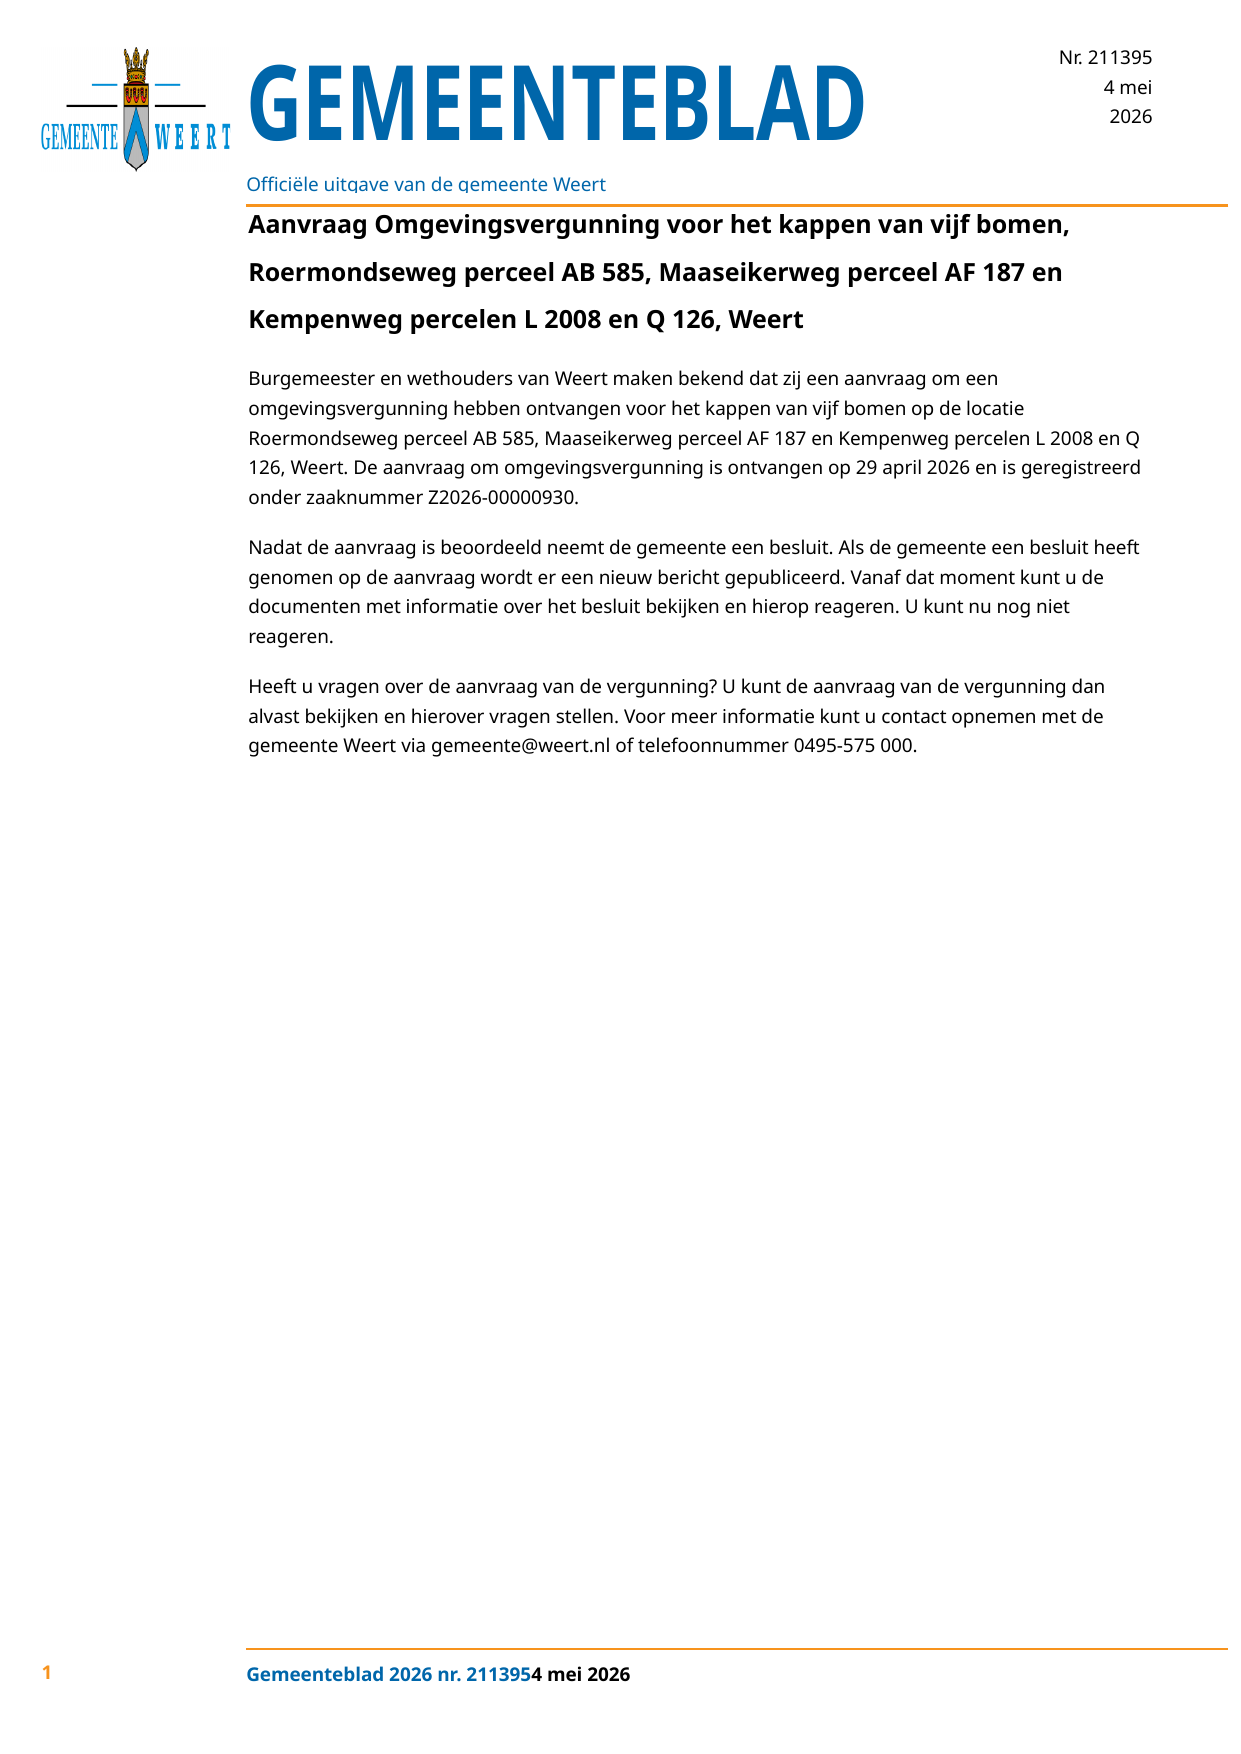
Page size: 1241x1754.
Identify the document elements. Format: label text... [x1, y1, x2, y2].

text Burgemeester en wethouders van Weert maken bekend dat zij een aanvraag om een omgevingsvergunning hebben ontvangen voor het kappen van vijf bomen op de locatie Roermondseweg perceel AB 585, Maaseikerweg perceel AF 187 en Kempenweg percelen L 2008 en Q 126, Weert. De aanvraag om omgevingsvergunning is ontvangen op 29 april 2026 en is geregistreerd onder zaaknummer Z2026-00000930. [248, 366, 1152, 509]
picture [41, 47, 231, 172]
text Heeft u vragen over de aanvraag van de vergunning? U kunt de aanvraag van de vergunning dan alvast bekijken en hierover vragen stellen. Voor meer informatie kunt u contact opnemen met de gemeente Weert via gemeente@weert.nl of telefoonnummer 0495-575 000. [248, 673, 1152, 758]
text Aanvraag Omgevingsvergunning voor het kappen van vijf bomen, Roermondseweg perceel AB 585, Maaseikerweg perceel AF 187 en Kempenweg percelen L 2008 en Q 126, Weert [248, 207, 1152, 336]
text Nadat de aanvraag is beoordeeld neemt de gemeente een besluit. Als de gemeente een besluit heeft genomen op de aanvraag wordt er een nieuw bericht gepubliceerd. Vanaf dat moment kunt u de documenten met informatie over het besluit bekijken en hierop reageren. U kunt nu nog niet reageren. [248, 534, 1152, 649]
